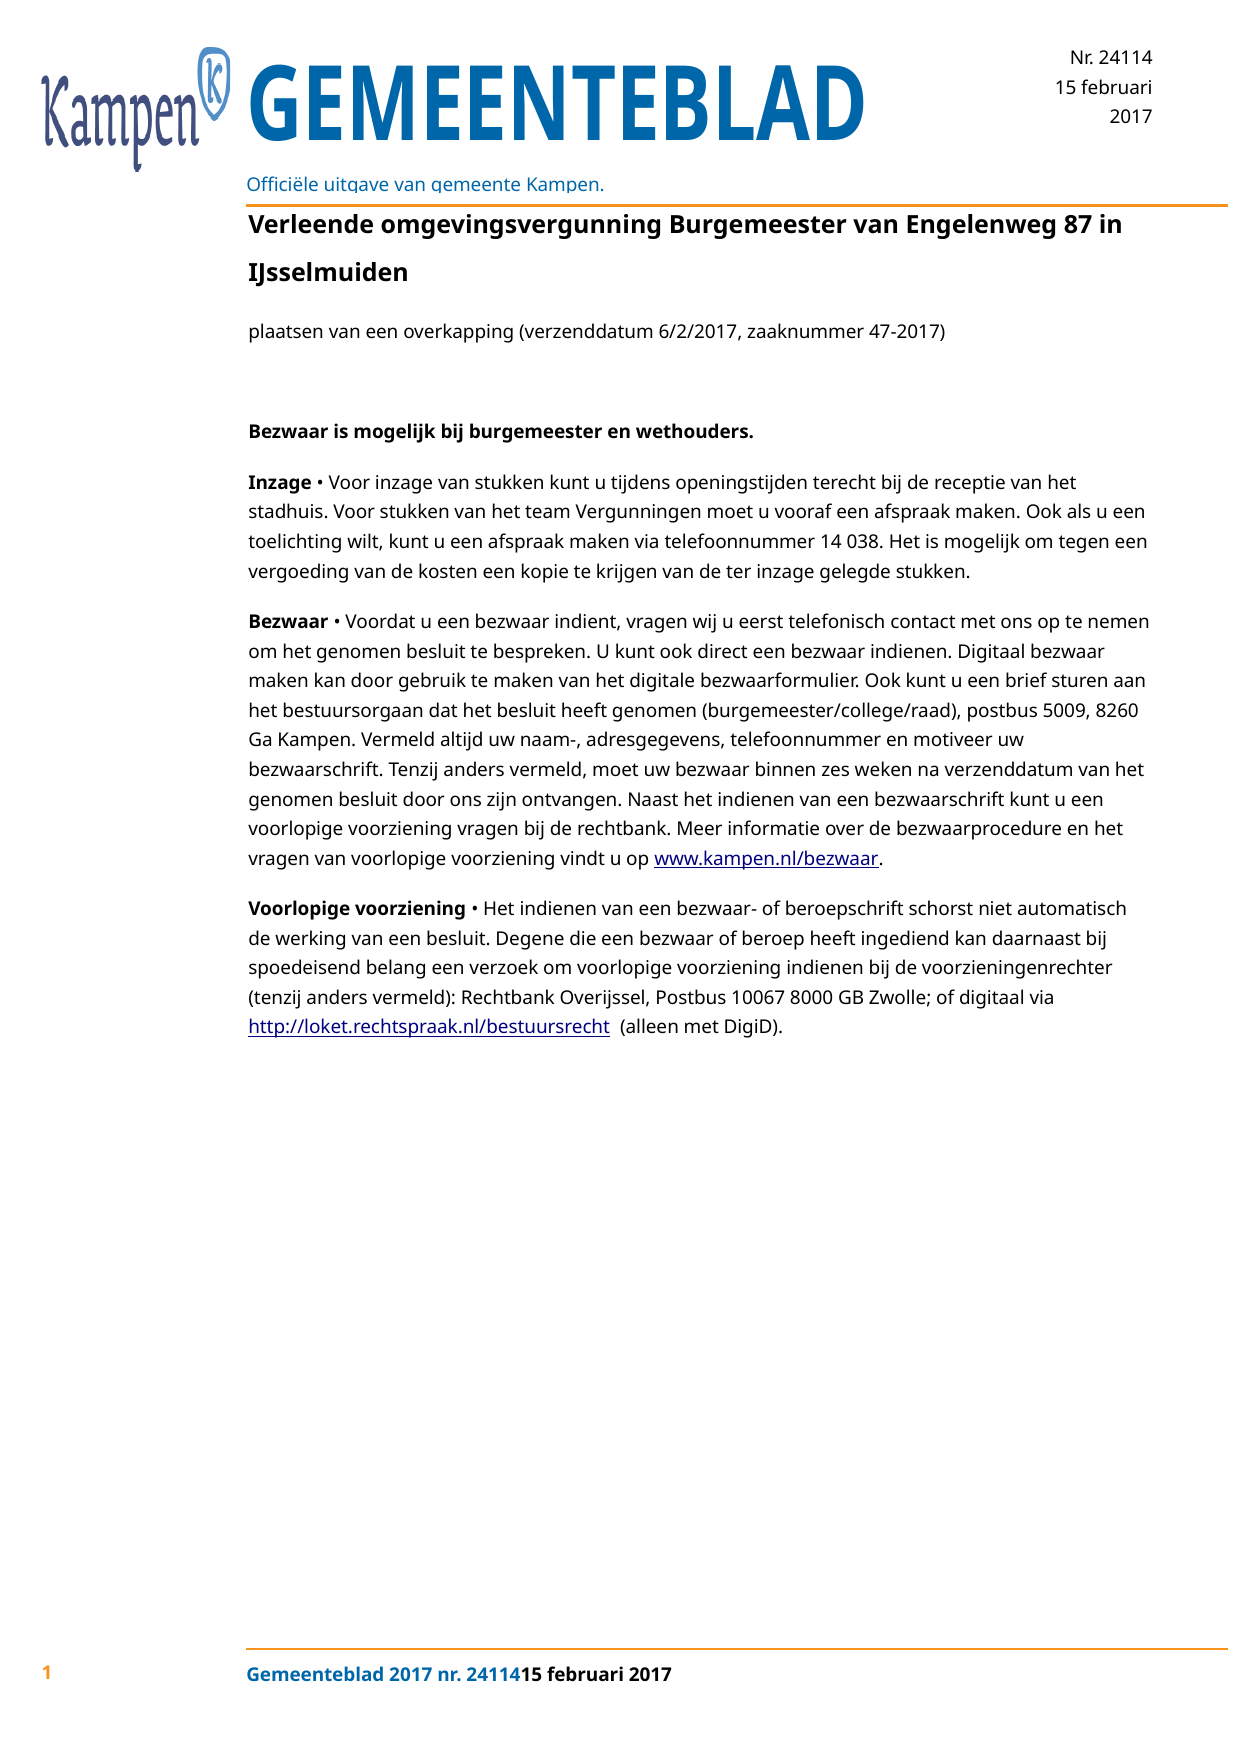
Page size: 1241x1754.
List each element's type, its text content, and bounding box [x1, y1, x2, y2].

text plaatsen van een overkapping (verzenddatum 6/2/2017, zaaknummer 47-2017) [248, 318, 1152, 344]
text Bezwaar is mogelijk bij burgemeester en wethouders. [248, 419, 1152, 444]
text Verleende omgevingsvergunning Burgemeester van Engelenweg 87 in IJsselmuiden [248, 207, 1152, 288]
text Bezwaar • Voordat u een bezwaar indient, vragen wij u eerst telefonisch contact met ons op te nemen om het genomen besluit te bespreken. U kunt ook direct een bezwaar indienen. Digitaal bezwaar maken kan door gebruik te maken van het digitale bezwaarformulier. Ook kunt u een brief sturen aan het bestuursorgaan dat het besluit heeft genomen (burgemeester/college/raad), postbus 5009, 8260 Ga Kampen. Vermeld altijd uw naam-, adresgegevens, telefoonnummer en motiveer uw bezwaarschrift. Tenzij anders vermeld, moet uw bezwaar binnen zes weken na verzenddatum van het genomen besluit door ons zijn ontvangen. Naast het indienen van een bezwaarschrift kunt u een voorlopige voorziening vragen bij de rechtbank. Meer informatie over de bezwaarprocedure en het vragen van voorlopige voorziening vindt u op www.kampen.nl/bezwaar. [248, 608, 1152, 871]
text Inzage • Voor inzage van stukken kunt u tijdens openingstijden terecht bij de receptie van het stadhuis. Voor stukken van het team Vergunningen moet u vooraf een afspraak maken. Ook als u een toelichting wilt, kunt u een afspraak maken via telefoonnummer 14 038. Het is mogelijk om tegen een vergoeding van de kosten een kopie te krijgen van de ter inzage gelegde stukken. [248, 469, 1152, 584]
picture [41, 47, 231, 172]
text Voorlopige voorziening • Het indienen van een bezwaar- of beroepschrift schorst niet automatisch de werking van een besluit. Degene die een bezwaar of beroep heeft ingediend kan daarnaast bij spoedeisend belang een verzoek om voorlopige voorziening indienen bij de voorzieningenrechter (tenzij anders vermeld): Rechtbank Overijssel, Postbus 10067 8000 GB Zwolle; of digitaal via http://loket.rechtspraak.nl/bestuursrecht (alleen met DigiD). [248, 895, 1152, 1039]
